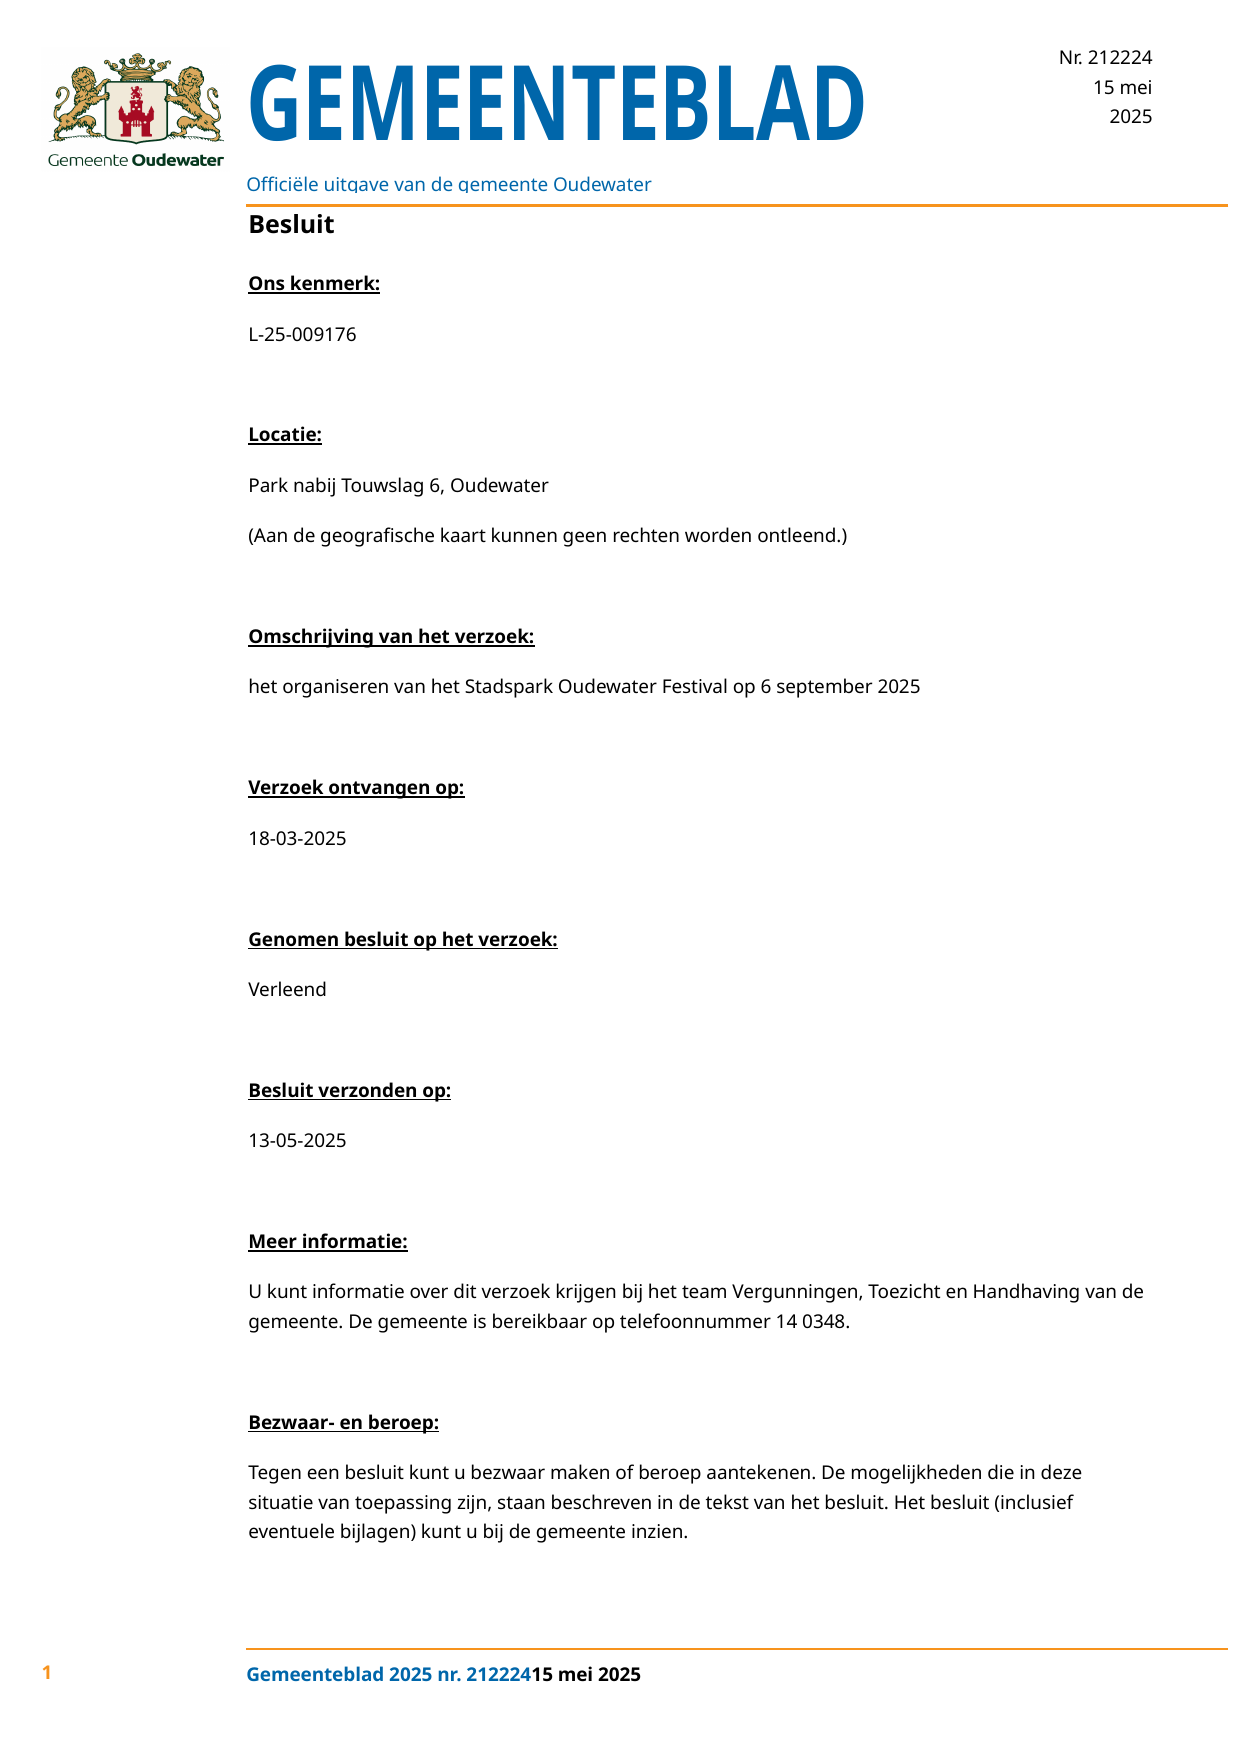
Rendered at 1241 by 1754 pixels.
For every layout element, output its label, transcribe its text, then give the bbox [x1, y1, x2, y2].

text Locatie: [248, 422, 1152, 447]
text U kunt informatie over dit verzoek krijgen bij het team Vergunningen, Toezicht en Handhaving van de gemeente. De gemeente is bereikbaar op telefoonnummer 14 0348. [248, 1279, 1152, 1334]
text Park nabij Touwslag 6, Oudewater [248, 472, 1152, 498]
text Besluit verzonden op: [248, 1077, 1152, 1103]
text Verzoek ontvangen op: [248, 774, 1152, 800]
text het organiseren van het Stadspark Oudewater Festival op 6 september 2025 [248, 674, 1152, 699]
text 18-03-2025 [248, 825, 1152, 851]
text Tegen een besluit kunt u bezwaar maken of beroep aantekenen. De mogelijkheden die in deze situatie van toepassing zijn, staan beschreven in de tekst van het besluit. Het besluit (inclusief eventuele bijlagen) kunt u bij de gemeente inzien. [248, 1459, 1152, 1544]
text (Aan de geografische kaart kunnen geen rechten worden ontleend.) [248, 522, 1152, 548]
picture [41, 47, 231, 172]
text Ons kenmerk: [248, 270, 1152, 296]
text Meer informatie: [248, 1228, 1152, 1254]
text 13-05-2025 [248, 1127, 1152, 1153]
text Bezwaar- en beroep: [248, 1409, 1152, 1435]
text Verleend [248, 976, 1152, 1002]
text Genomen besluit op het verzoek: [248, 926, 1152, 951]
text Omschrijving van het verzoek: [248, 623, 1152, 649]
text Besluit [248, 207, 1152, 241]
text L-25-009176 [248, 321, 1152, 346]
